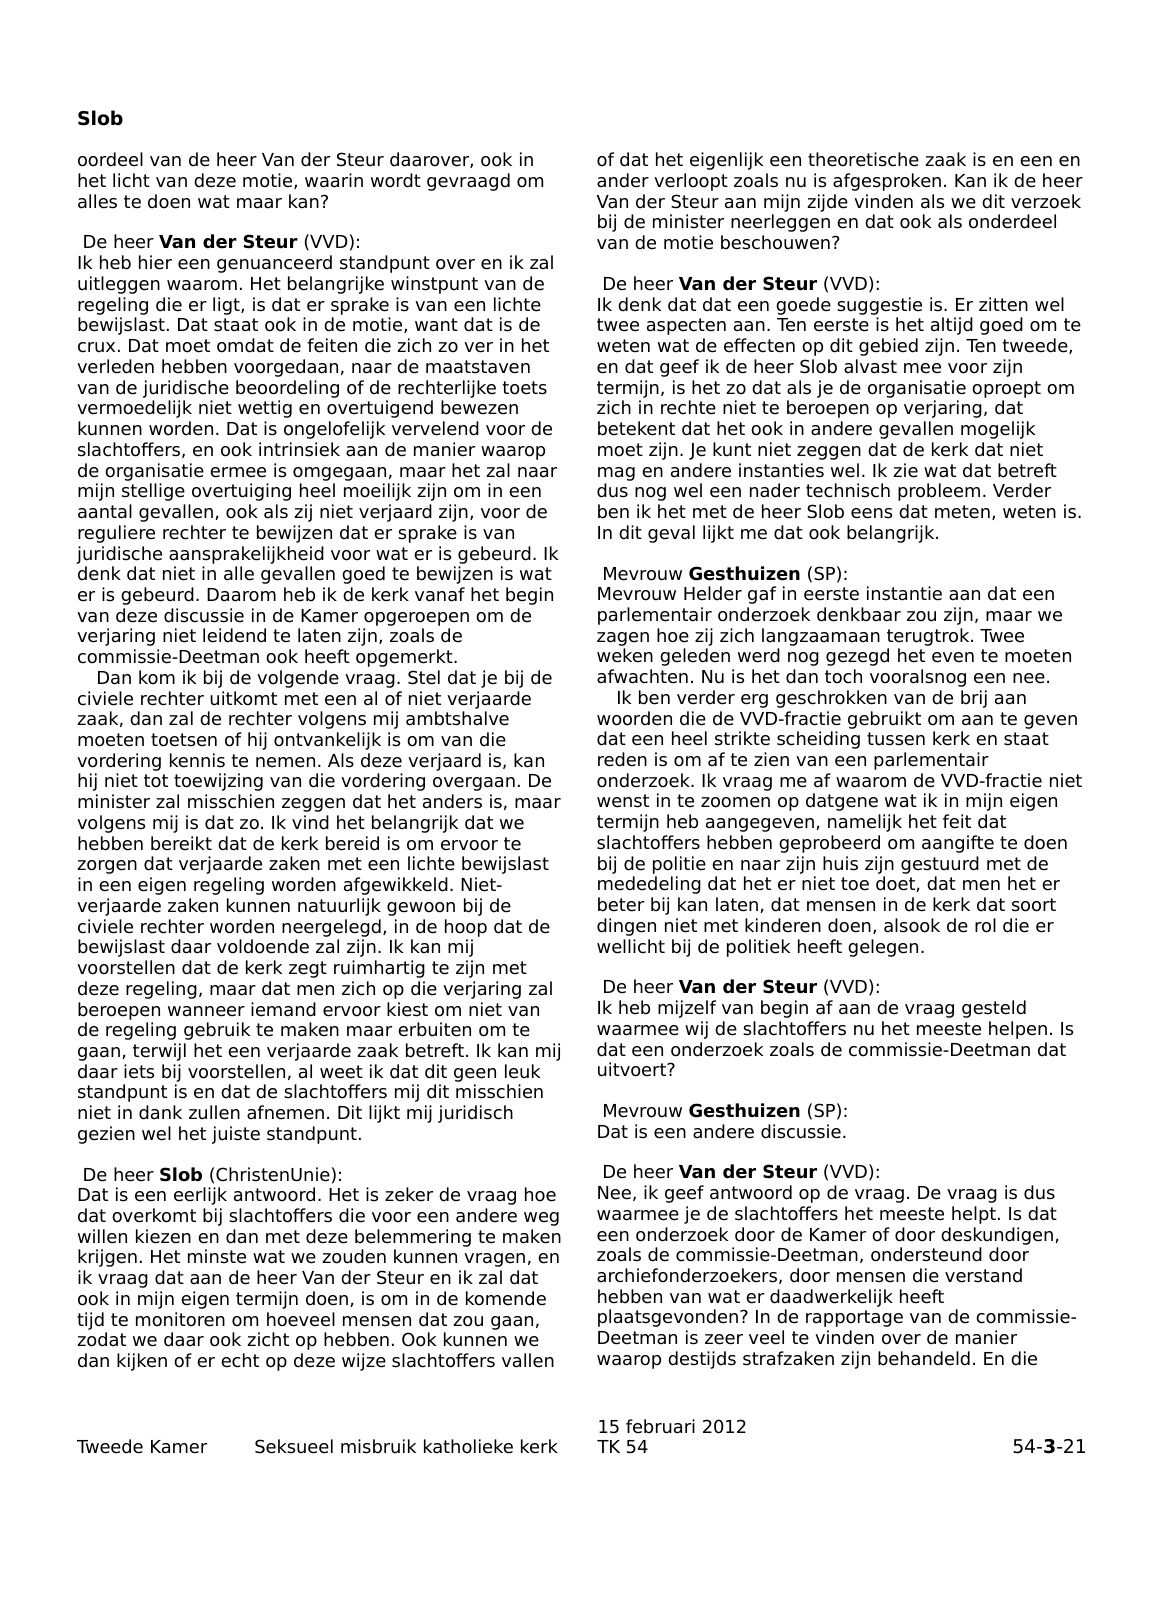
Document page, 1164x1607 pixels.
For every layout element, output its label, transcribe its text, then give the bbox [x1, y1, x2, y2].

text of dat het eigenlijk een theoretische zaak is en een en ander verloopt zoals nu is afgesproken. Kan ik de heer Van der Steur aan mijn zijde vinden als we dit verzoek bij de minister neerleggen en dat ook als onderdeel van de motie beschouwen? [596, 150, 1087, 254]
text Ik ben verder erg geschrokken van de brij aan woorden die de VVD-fractie gebruikt om aan te geven dat een heel strikte scheiding tussen kerk en staat reden is om af te zien van een parlementair onderzoek. Ik vraag me af waarom de VVD-fractie niet wenst in te zoomen op datgene wat ik in mijn eigen termijn heb aangegeven, namelijk het feit dat slachtoffers hebben geprobeerd om aangifte te doen bij de politie en naar zijn huis zijn gestuurd met de mededeling dat het er niet toe doet, dat men het er beter bij kan laten, dat mensen in de kerk dat soort dingen niet met kinderen doen, alsook de rol die er wellicht bij de politiek heeft gelegen. [596, 688, 1087, 957]
text De heer Van der Steur (VVD): [596, 977, 1087, 998]
text oordeel van de heer Van der Steur daarover, ook in het licht van deze motie, waarin wordt gevraagd om alles te doen wat maar kan? [77, 150, 567, 212]
text Mevrouw Helder gaf in eerste instantie aan dat een parlementair onderzoek denkbaar zou zijn, maar we zagen hoe zij zich langzaamaan terugtrok. Twee weken geleden werd nog gezegd het even te moeten afwachten. Nu is het dan toch vooralsnog een nee. [596, 584, 1087, 688]
text Ik heb mijzelf van begin af aan de vraag gesteld waarmee wij de slachtoffers nu het meeste helpen. Is dat een onderzoek zoals de commissie-Deetman dat uitvoert? [596, 998, 1087, 1081]
text De heer Van der Steur (VVD): [596, 274, 1087, 294]
text Mevrouw Gesthuizen (SP): [596, 1101, 1087, 1122]
text Mevrouw Gesthuizen (SP): [596, 563, 1087, 584]
text Dat is een andere discussie. [596, 1122, 1087, 1142]
text Dan kom ik bij de volgende vraag. Stel dat je bij de civiele rechter uitkomt met een al of niet verjaarde zaak, dan zal de rechter volgens mij ambtshalve moeten toetsen of hij ontvankelijk is om van die vordering kennis te nemen. Als deze verjaard is, kan hij niet tot toewijzing van die vordering overgaan. De minister zal misschien zeggen dat het anders is, maar volgens mij is dat zo. Ik vind het belangrijk dat we hebben bereikt dat de kerk bereid is om ervoor te zorgen dat verjaarde zaken met een lichte bewijslast in een eigen regeling worden afgewikkeld. Niet-verjaarde zaken kunnen natuurlijk gewoon bij de civiele rechter worden neergelegd, in de hoop dat de bewijslast daar voldoende zal zijn. Ik kan mij voorstellen dat de kerk zegt ruimhartig te zijn met deze regeling, maar dat men zich op die verjaring zal beroepen wanneer iemand ervoor kiest om niet van de regeling gebruik te maken maar erbuiten om te gaan, terwijl het een verjaarde zaak betreft. Ik kan mij daar iets bij voorstellen, al weet ik dat dit geen leuk standpunt is en dat de slachtoffers mij dit misschien niet in dank zullen afnemen. Dit lijkt mij juridisch gezien wel het juiste standpunt. [77, 668, 567, 1144]
text Ik heb hier een genuanceerd standpunt over en ik zal uitleggen waarom. Het belangrijke winstpunt van de regeling die er ligt, is dat er sprake is van een lichte bewijslast. Dat staat ook in de motie, want dat is de crux. Dat moet omdat de feiten die zich zo ver in het verleden hebben voorgedaan, naar de maatstaven van de juridische beoordeling of de rechterlijke toets vermoedelijk niet wettig en overtuigend bewezen kunnen worden. Dat is ongelofelijk vervelend voor de slachtoffers, en ook intrinsiek aan de manier waarop de organisatie ermee is omgegaan, maar het zal naar mijn stellige overtuiging heel moeilijk zijn om in een aantal gevallen, ook als zij niet verjaard zijn, voor de reguliere rechter te bewijzen dat er sprake is van juridische aansprakelijkheid voor wat er is gebeurd. Ik denk dat niet in alle gevallen goed te bewijzen is wat er is gebeurd. Daarom heb ik de kerk vanaf het begin van deze discussie in de Kamer opgeroepen om de verjaring niet leidend te laten zijn, zoals de commissie-Deetman ook heeft opgemerkt. [77, 253, 567, 668]
text De heer Van der Steur (VVD): [596, 1162, 1087, 1183]
text Nee, ik geef antwoord op de vraag. De vraag is dus waarmee je de slachtoffers het meeste helpt. Is dat een onderzoek door de Kamer of door deskundigen, zoals de commissie-Deetman, ondersteund door archiefonderzoekers, door mensen die verstand hebben van wat er daadwerkelijk heeft plaatsgevonden? In de rapportage van de commissie-Deetman is zeer veel te vinden over de manier waarop destijds strafzaken zijn behandeld. En die [596, 1183, 1087, 1369]
text De heer Slob (ChristenUnie): [77, 1164, 567, 1185]
text De heer Van der Steur (VVD): [77, 232, 567, 253]
text Dat is een eerlijk antwoord. Het is zeker de vraag hoe dat overkomt bij slachtoffers die voor een andere weg willen kiezen en dan met deze belemmering te maken krijgen. Het minste wat we zouden kunnen vragen, en ik vraag dat aan de heer Van der Steur en ik zal dat ook in mijn eigen termijn doen, is om in de komende tijd te monitoren om hoeveel mensen dat zou gaan, zodat we daar ook zicht op hebben. Ook kunnen we dan kijken of er echt op deze wijze slachtoffers vallen [77, 1185, 567, 1372]
text Ik denk dat dat een goede suggestie is. Er zitten wel twee aspecten aan. Ten eerste is het altijd goed om te weten wat de effecten op dit gebied zijn. Ten tweede, en dat geef ik de heer Slob alvast mee voor zijn termijn, is het zo dat als je de organisatie oproept om zich in rechte niet te beroepen op verjaring, dat betekent dat het ook in andere gevallen mogelijk moet zijn. Je kunt niet zeggen dat de kerk dat niet mag en andere instanties wel. Ik zie wat dat betreft dus nog wel een nader technisch probleem. Verder ben ik het met de heer Slob eens dat meten, weten is. In dit geval lijkt me dat ook belangrijk. [596, 294, 1087, 543]
